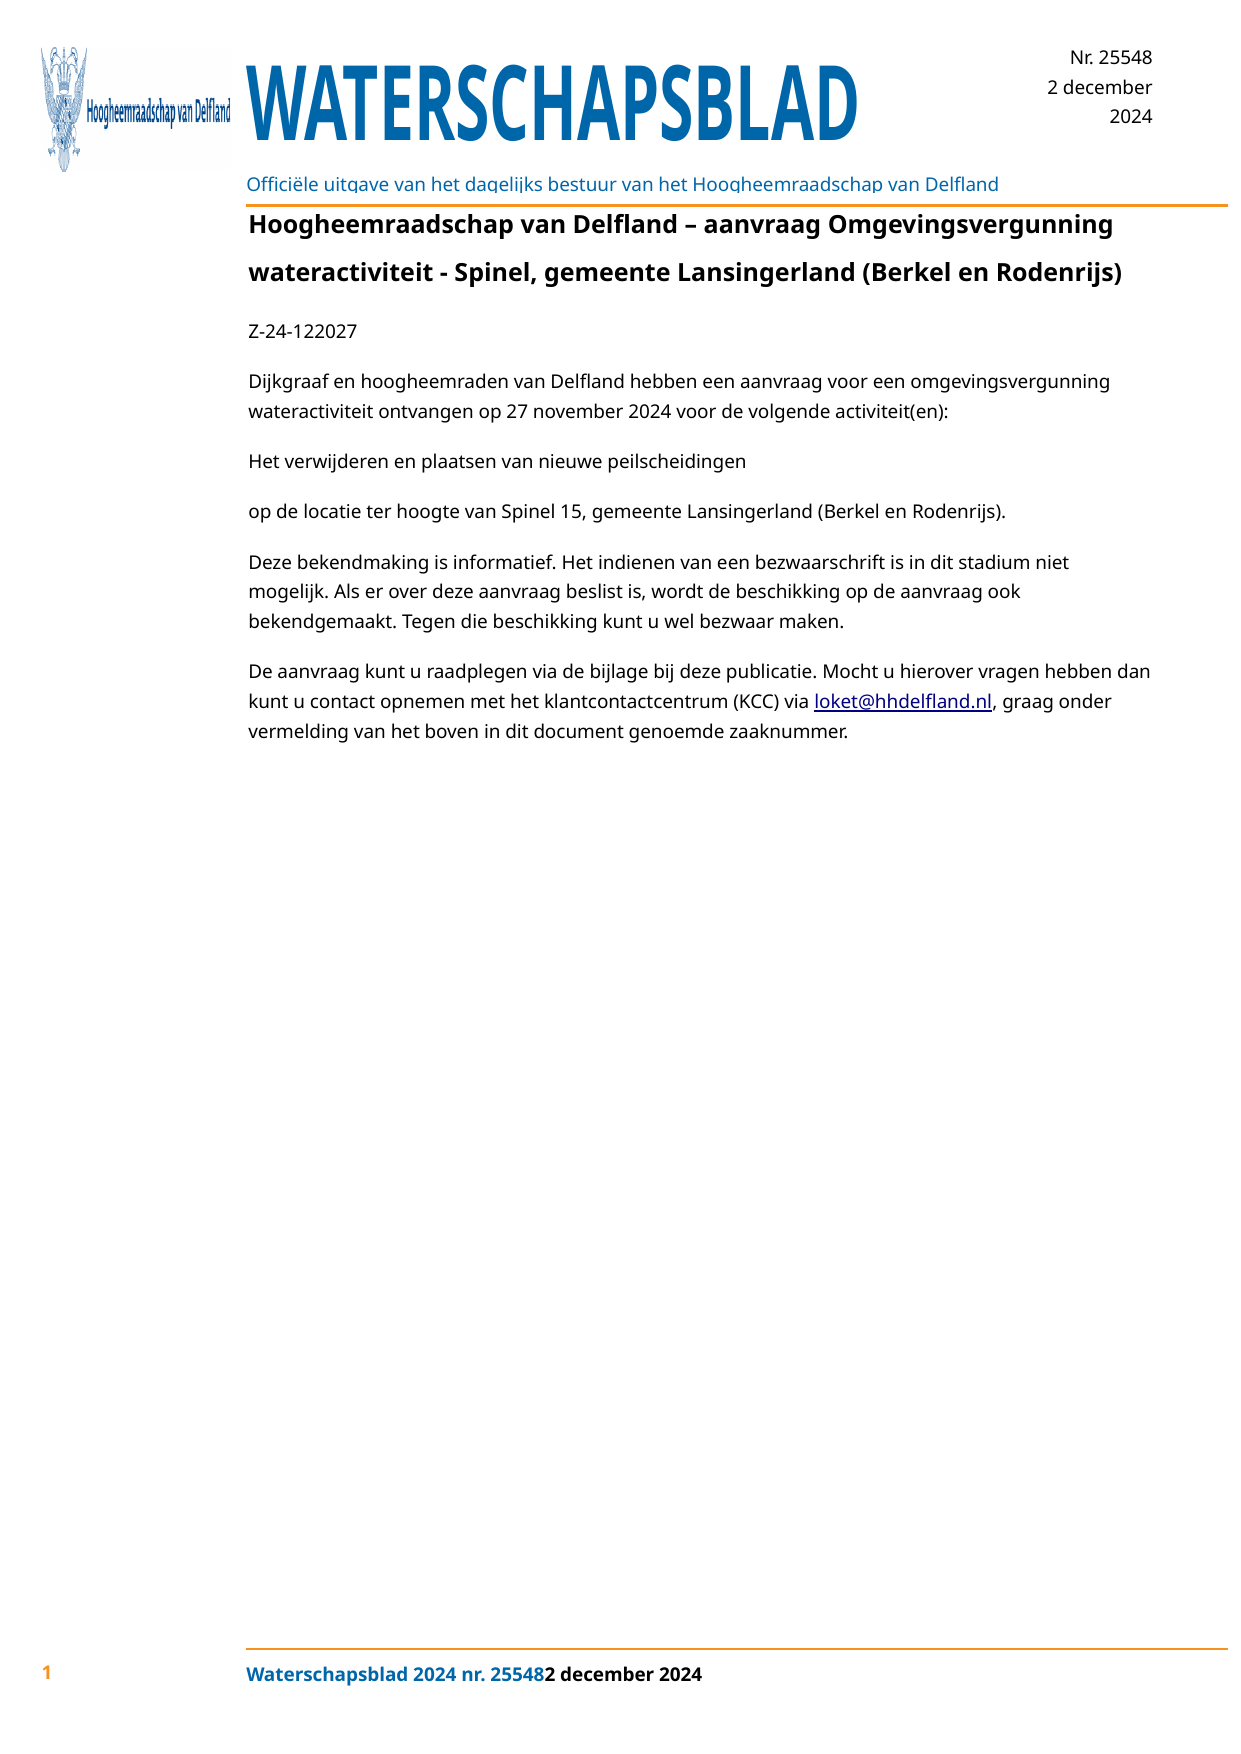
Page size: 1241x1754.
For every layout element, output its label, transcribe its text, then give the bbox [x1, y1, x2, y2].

text Dijkgraaf en hoogheemraden van Delfland hebben een aanvraag voor een omgevingsvergunning wateractiviteit ontvangen op 27 november 2024 voor de volgende activiteit(en): [248, 368, 1152, 424]
text De aanvraag kunt u raadplegen via de bijlage bij deze publicatie. Mocht u hierover vragen hebben dan kunt u contact opnemen met het klantcontactcentrum (KCC) via loket@hhdelfland.nl, graag onder vermelding van het boven in dit document genoemde zaaknummer. [248, 659, 1152, 744]
text op de locatie ter hoogte van Spinel 15, gemeente Lansingerland (Berkel en Rodenrijs). [248, 499, 1152, 524]
text Z-24-122027 [248, 318, 1152, 344]
text Het verwijderen en plaatsen van nieuwe peilscheidingen [248, 448, 1152, 474]
text Hoogheemraadschap van Delfland – aanvraag Omgevingsvergunning wateractiviteit - Spinel, gemeente Lansingerland (Berkel en Rodenrijs) [248, 207, 1152, 288]
text Deze bekendmaking is informatief. Het indienen van een bezwaarschrift is in dit stadium niet mogelijk. Als er over deze aanvraag beslist is, wordt de beschikking op de aanvraag ook bekendgemaakt. Tegen die beschikking kunt u wel bezwaar maken. [248, 549, 1152, 634]
picture [41, 47, 231, 172]
